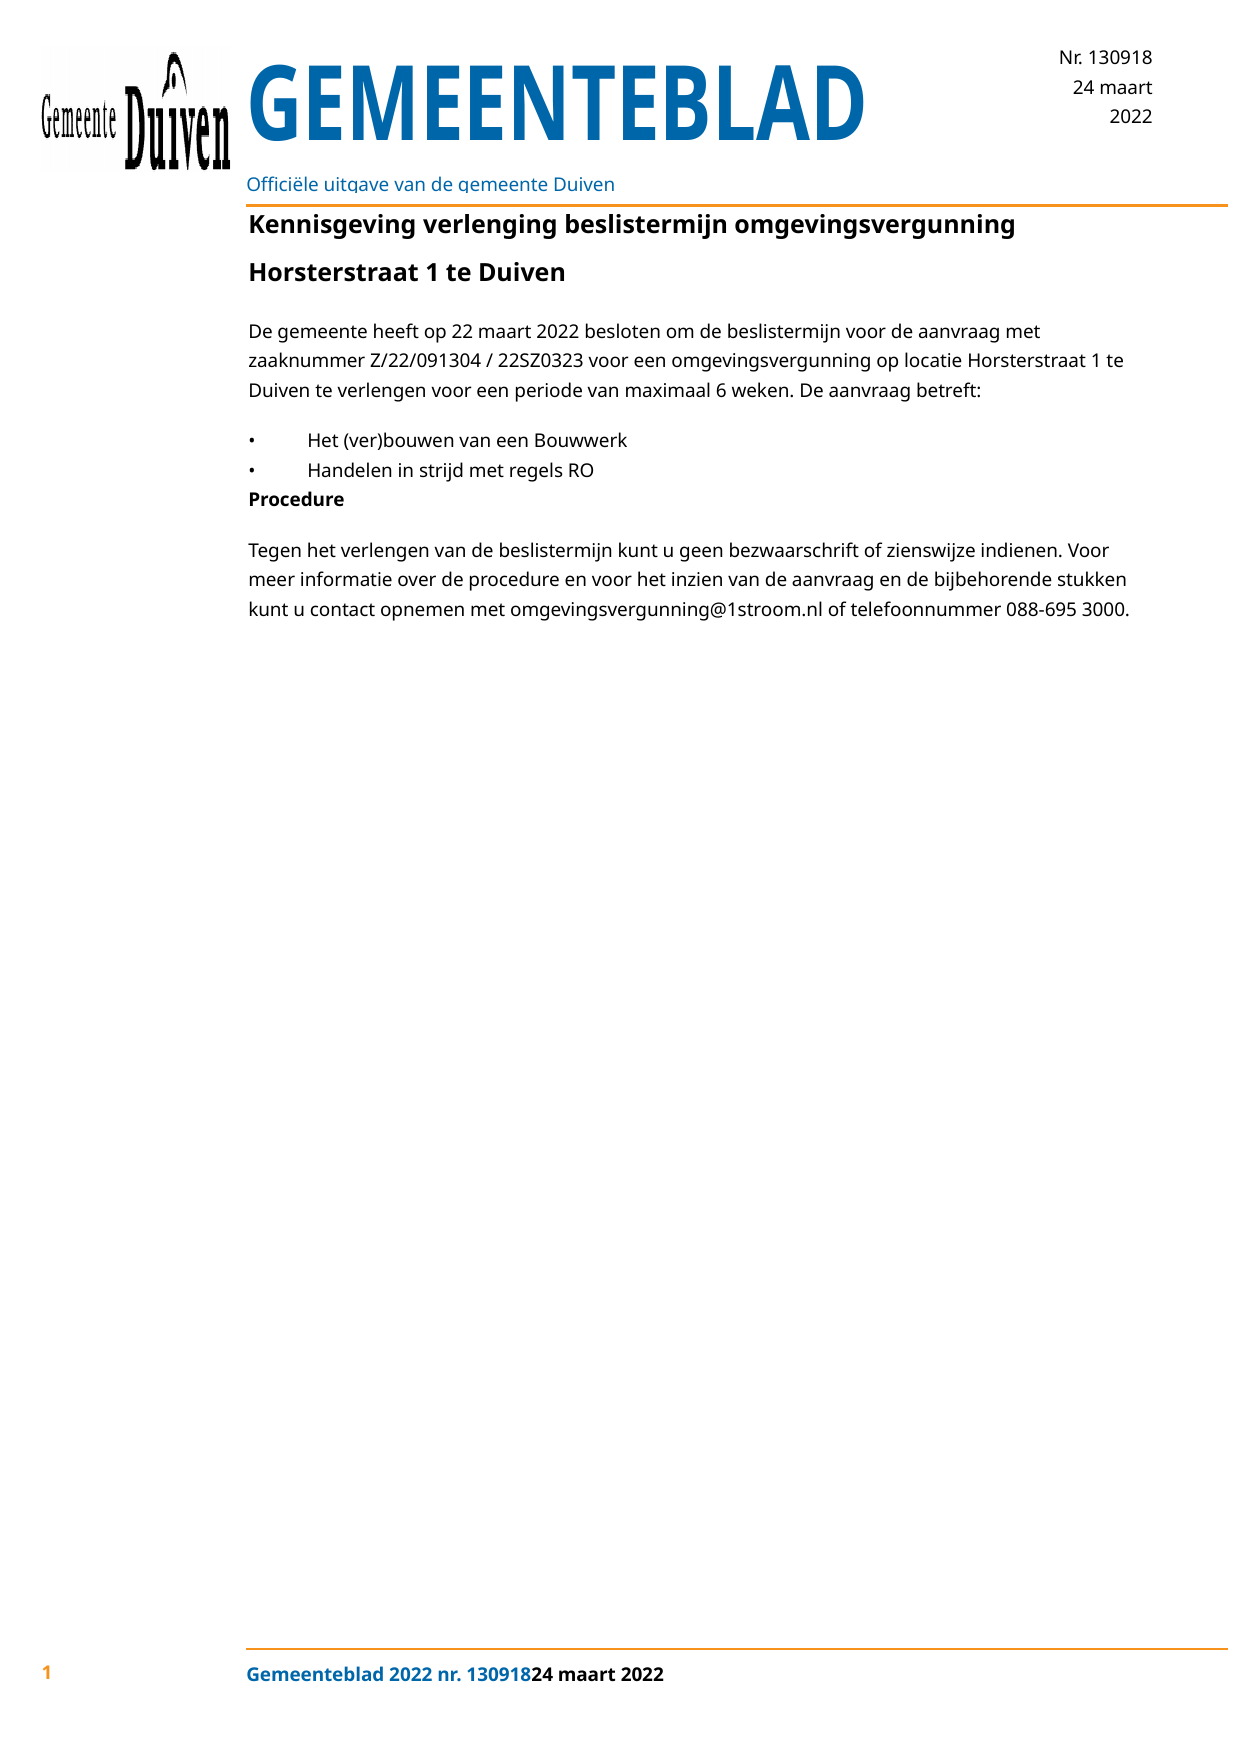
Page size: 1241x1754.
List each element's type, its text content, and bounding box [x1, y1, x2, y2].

text Procedure [248, 487, 1152, 512]
list Handelen in strijd met regels RO [248, 457, 1152, 483]
text Kennisgeving verlenging beslistermijn omgevingsvergunning Horsterstraat 1 te Duiven [248, 207, 1152, 288]
text De gemeente heeft op 22 maart 2022 besloten om de beslistermijn voor de aanvraag met zaaknummer Z/22/091304 / 22SZ0323 voor een omgevingsvergunning op locatie Horsterstraat 1 te Duiven te verlengen voor een periode van maximaal 6 weken. De aanvraag betreft: [248, 318, 1152, 403]
list Het (ver)bouwen van een Bouwwerk [248, 427, 1152, 453]
picture [41, 47, 231, 172]
text Tegen het verlengen van de beslistermijn kunt u geen bezwaarschrift of zienswijze indienen. Voor meer informatie over de procedure en voor het inzien van de aanvraag en de bijbehorende stukken kunt u contact opnemen met omgevingsvergunning@1stroom.nl of telefoonnummer 088-695 3000. [248, 537, 1152, 622]
